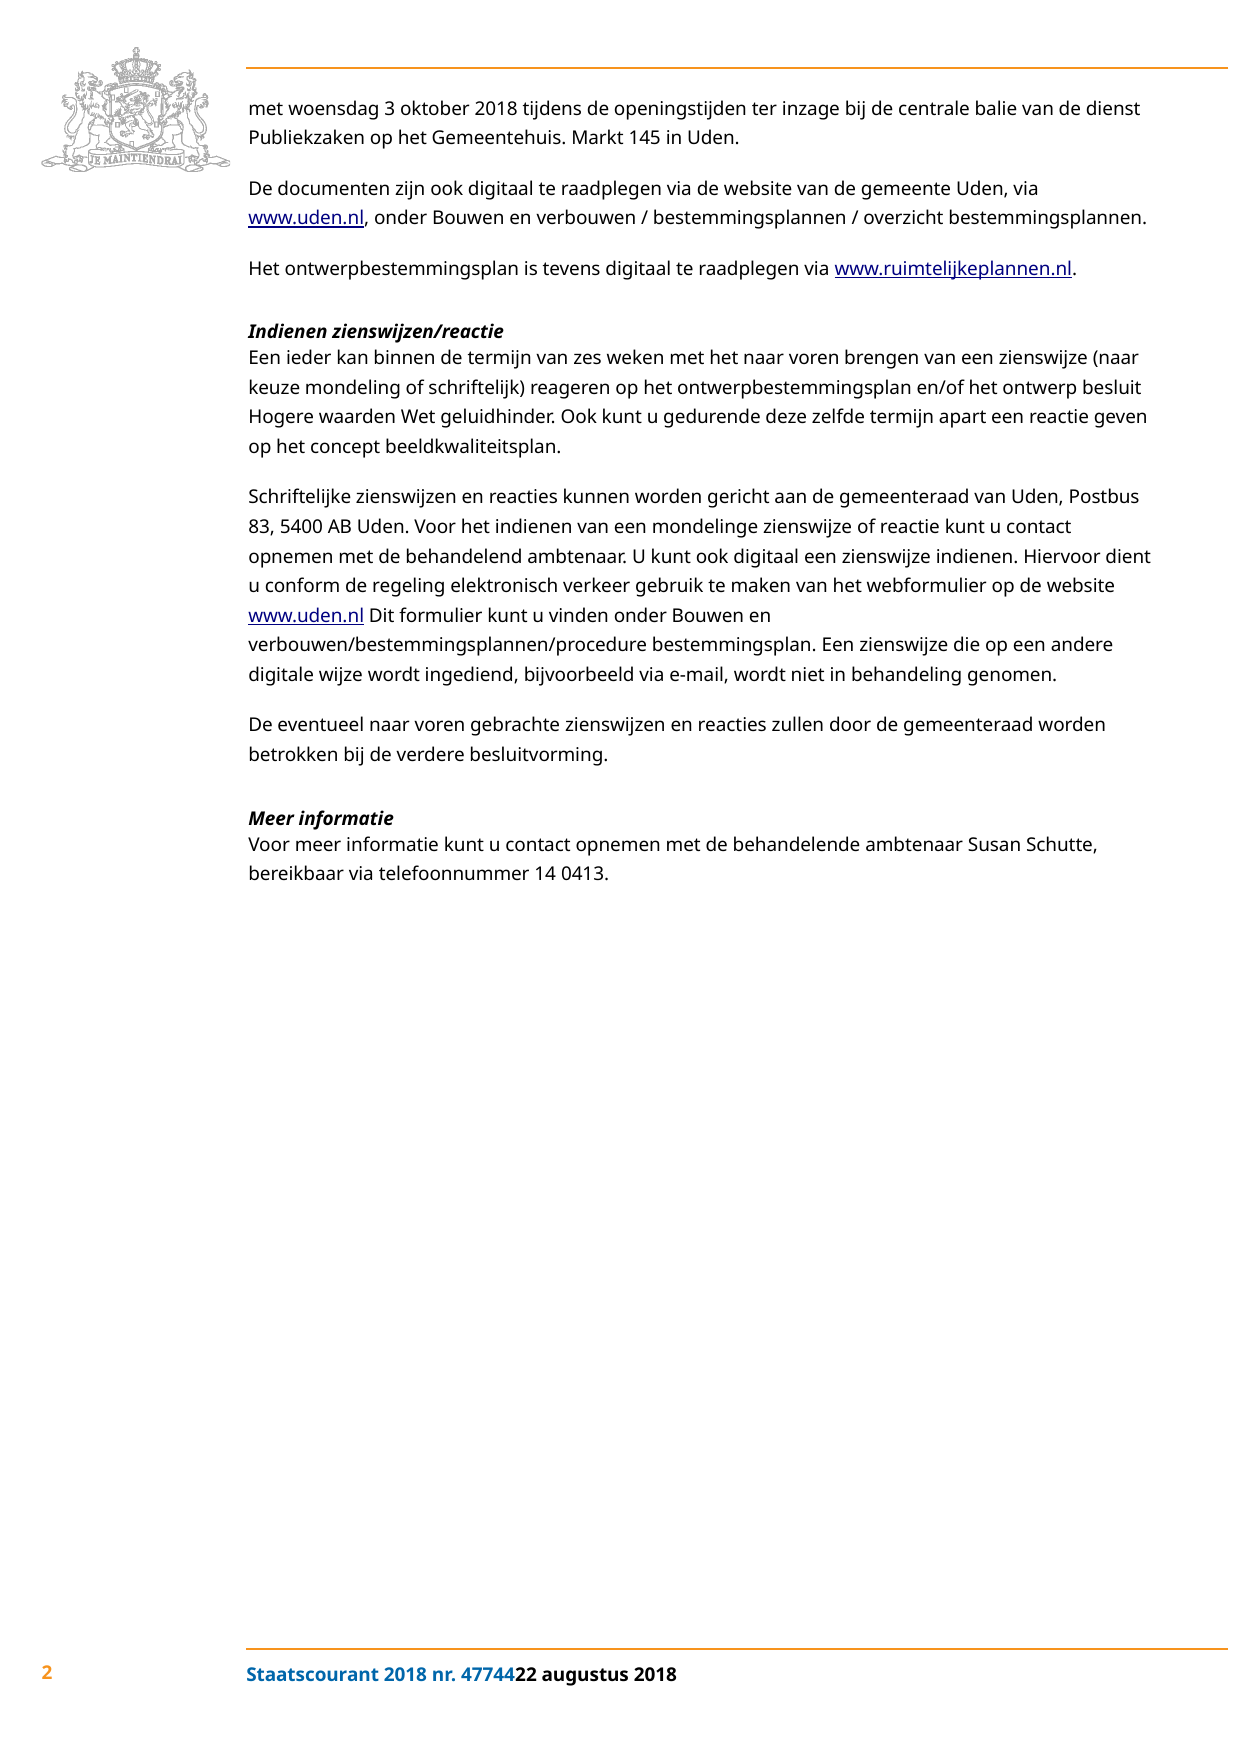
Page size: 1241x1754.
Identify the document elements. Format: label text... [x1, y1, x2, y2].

text Schriftelijke zienswijzen en reacties kunnen worden gericht aan de gemeenteraad van Uden, Postbus 83, 5400 AB Uden. Voor het indienen van een mondelinge zienswijze of reactie kunt u contact opnemen met de behandelend ambtenaar. U kunt ook digitaal een zienswijze indienen. Hiervoor dient u conform de regeling elektronisch verkeer gebruik te maken van het webformulier op de website www.uden.nl Dit formulier kunt u vinden onder Bouwen en verbouwen/bestemmingsplannen/procedure bestemmingsplan. Een zienswijze die op een andere digitale wijze wordt ingediend, bijvoorbeeld via e-mail, wordt niet in behandeling genomen. [248, 484, 1152, 687]
text Een ieder kan binnen de termijn van zes weken met het naar voren brengen van een zienswijze (naar keuze mondeling of schriftelijk) reageren op het ontwerpbestemmingsplan en/of het ontwerp besluit Hogere waarden Wet geluidhinder. Ook kunt u gedurende deze zelfde termijn apart een reactie geven op het concept beeldkwaliteitsplan. [248, 344, 1152, 459]
text De documenten zijn ook digitaal te raadplegen via de website van de gemeente Uden, via www.uden.nl, onder Bouwen en verbouwen / bestemmingsplannen / overzicht bestemmingsplannen. [248, 175, 1152, 230]
text Het ontwerpbestemmingsplan is tevens digitaal te raadplegen via www.ruimtelijkeplannen.nl. [248, 255, 1152, 281]
text Indienen zienswijzen/reactie [248, 319, 1152, 344]
picture [41, 47, 231, 172]
text Meer informatie [248, 805, 1152, 831]
text De eventueel naar voren gebrachte zienswijzen en reacties zullen door de gemeenteraad worden betrokken bij de verdere besluitvorming. [248, 712, 1152, 767]
text met woensdag 3 oktober 2018 tijdens de openingstijden ter inzage bij de centrale balie van de dienst Publiekzaken op het Gemeentehuis. Markt 145 in Uden. [248, 95, 1152, 150]
text Voor meer informatie kunt u contact opnemen met de behandelende ambtenaar Susan Schutte, bereikbaar via telefoonnummer 14 0413. [248, 831, 1152, 886]
